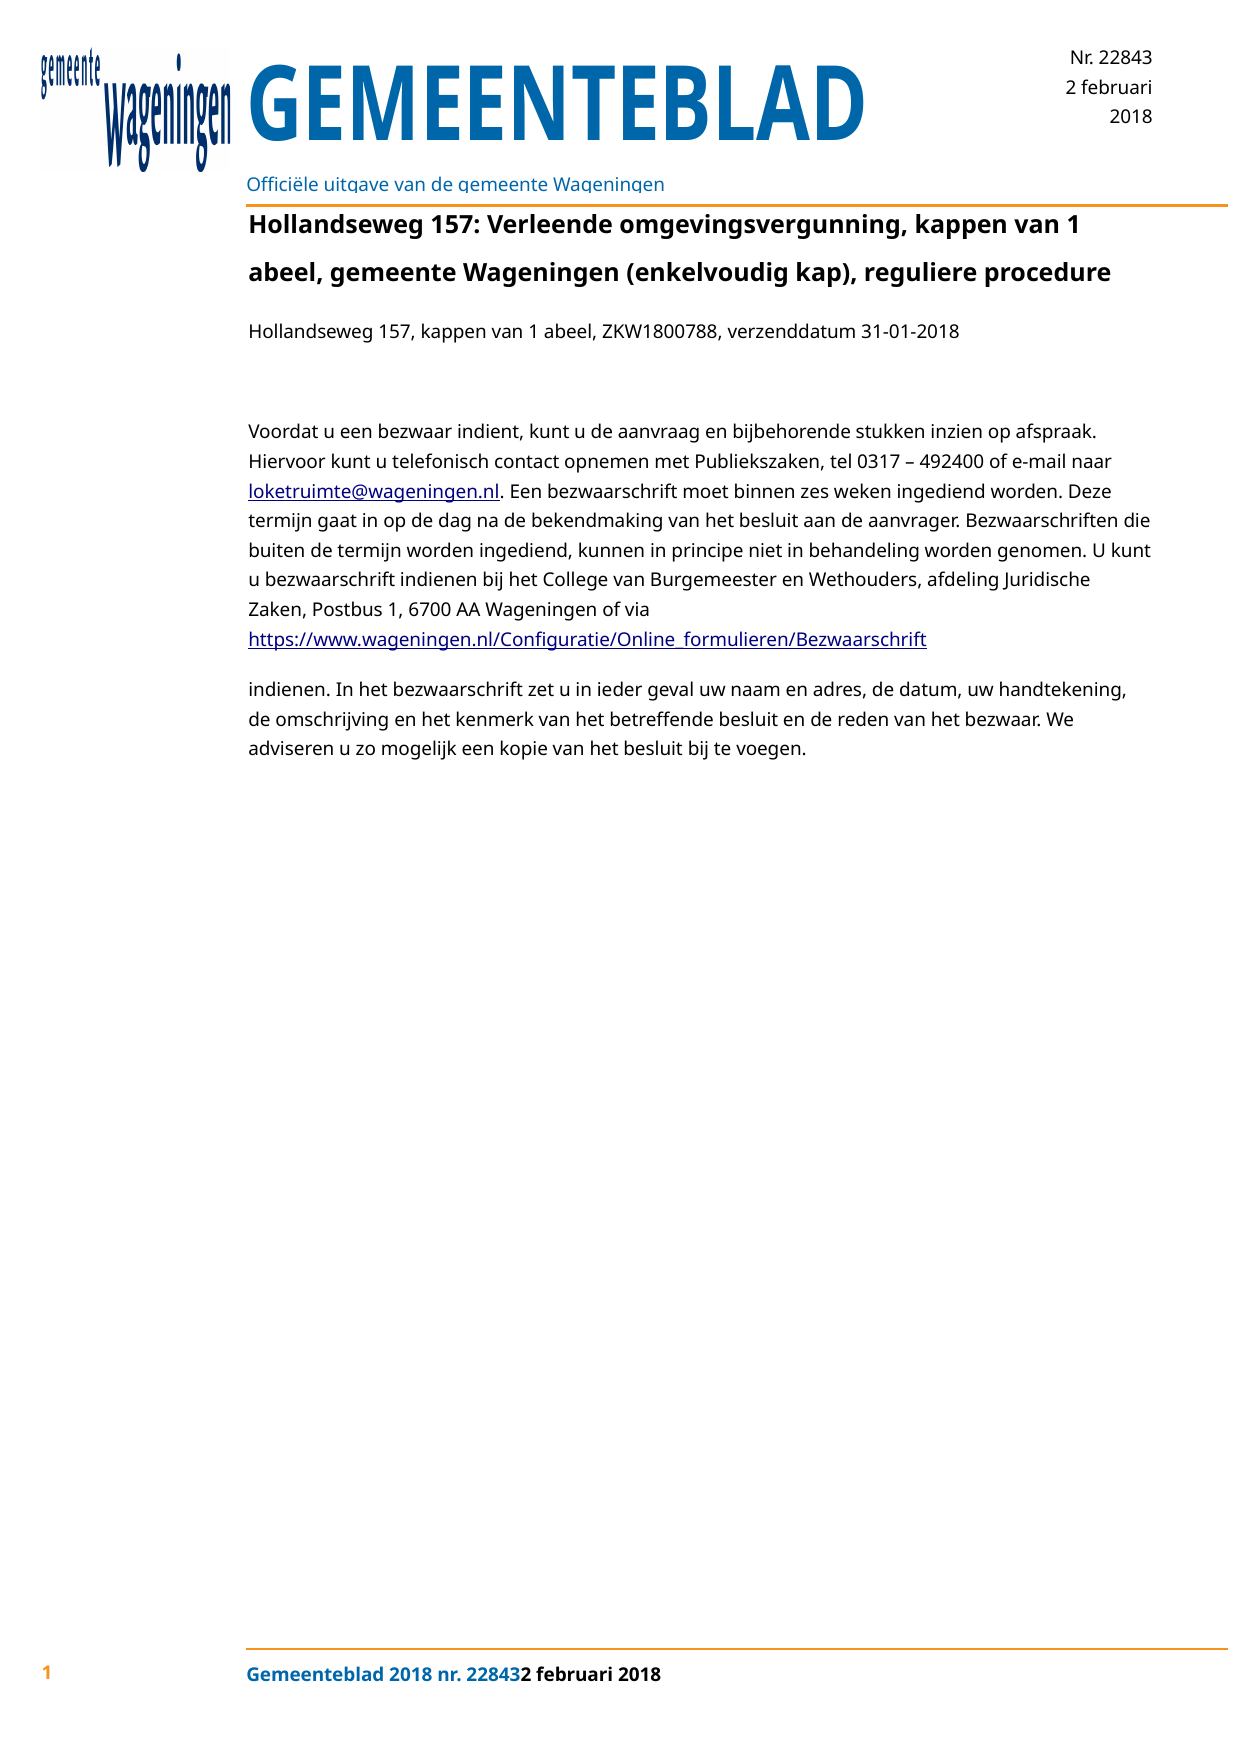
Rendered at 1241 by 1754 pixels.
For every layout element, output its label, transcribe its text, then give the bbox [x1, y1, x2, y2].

text Voordat u een bezwaar indient, kunt u de aanvraag en bijbehorende stukken inzien op afspraak. Hiervoor kunt u telefonisch contact opnemen met Publiekszaken, tel 0317 – 492400 of e-mail naar loketruimte@wageningen.nl. Een bezwaarschrift moet binnen zes weken ingediend worden. Deze termijn gaat in op de dag na de bekendmaking van het besluit aan de aanvrager. Bezwaarschriften die buiten de termijn worden ingediend, kunnen in principe niet in behandeling worden genomen. U kunt u bezwaarschrift indienen bij het College van Burgemeester en Wethouders, afdeling Juridische Zaken, Postbus 1, 6700 AA Wageningen of via https://www.wageningen.nl/Configuratie/Online_formulieren/Bezwaarschrift [248, 419, 1152, 652]
text Hollandseweg 157, kappen van 1 abeel, ZKW1800788, verzenddatum 31-01-2018 [248, 318, 1152, 344]
text Hollandseweg 157: Verleende omgevingsvergunning, kappen van 1 abeel, gemeente Wageningen (enkelvoudig kap), reguliere procedure [248, 207, 1152, 288]
text indienen. In het bezwaarschrift zet u in ieder geval uw naam en adres, de datum, uw handtekening, de omschrijving en het kenmerk van het betreffende besluit en de reden van het bezwaar. We adviseren u zo mogelijk een kopie van het besluit bij te voegen. [248, 676, 1152, 761]
picture [41, 47, 231, 172]
